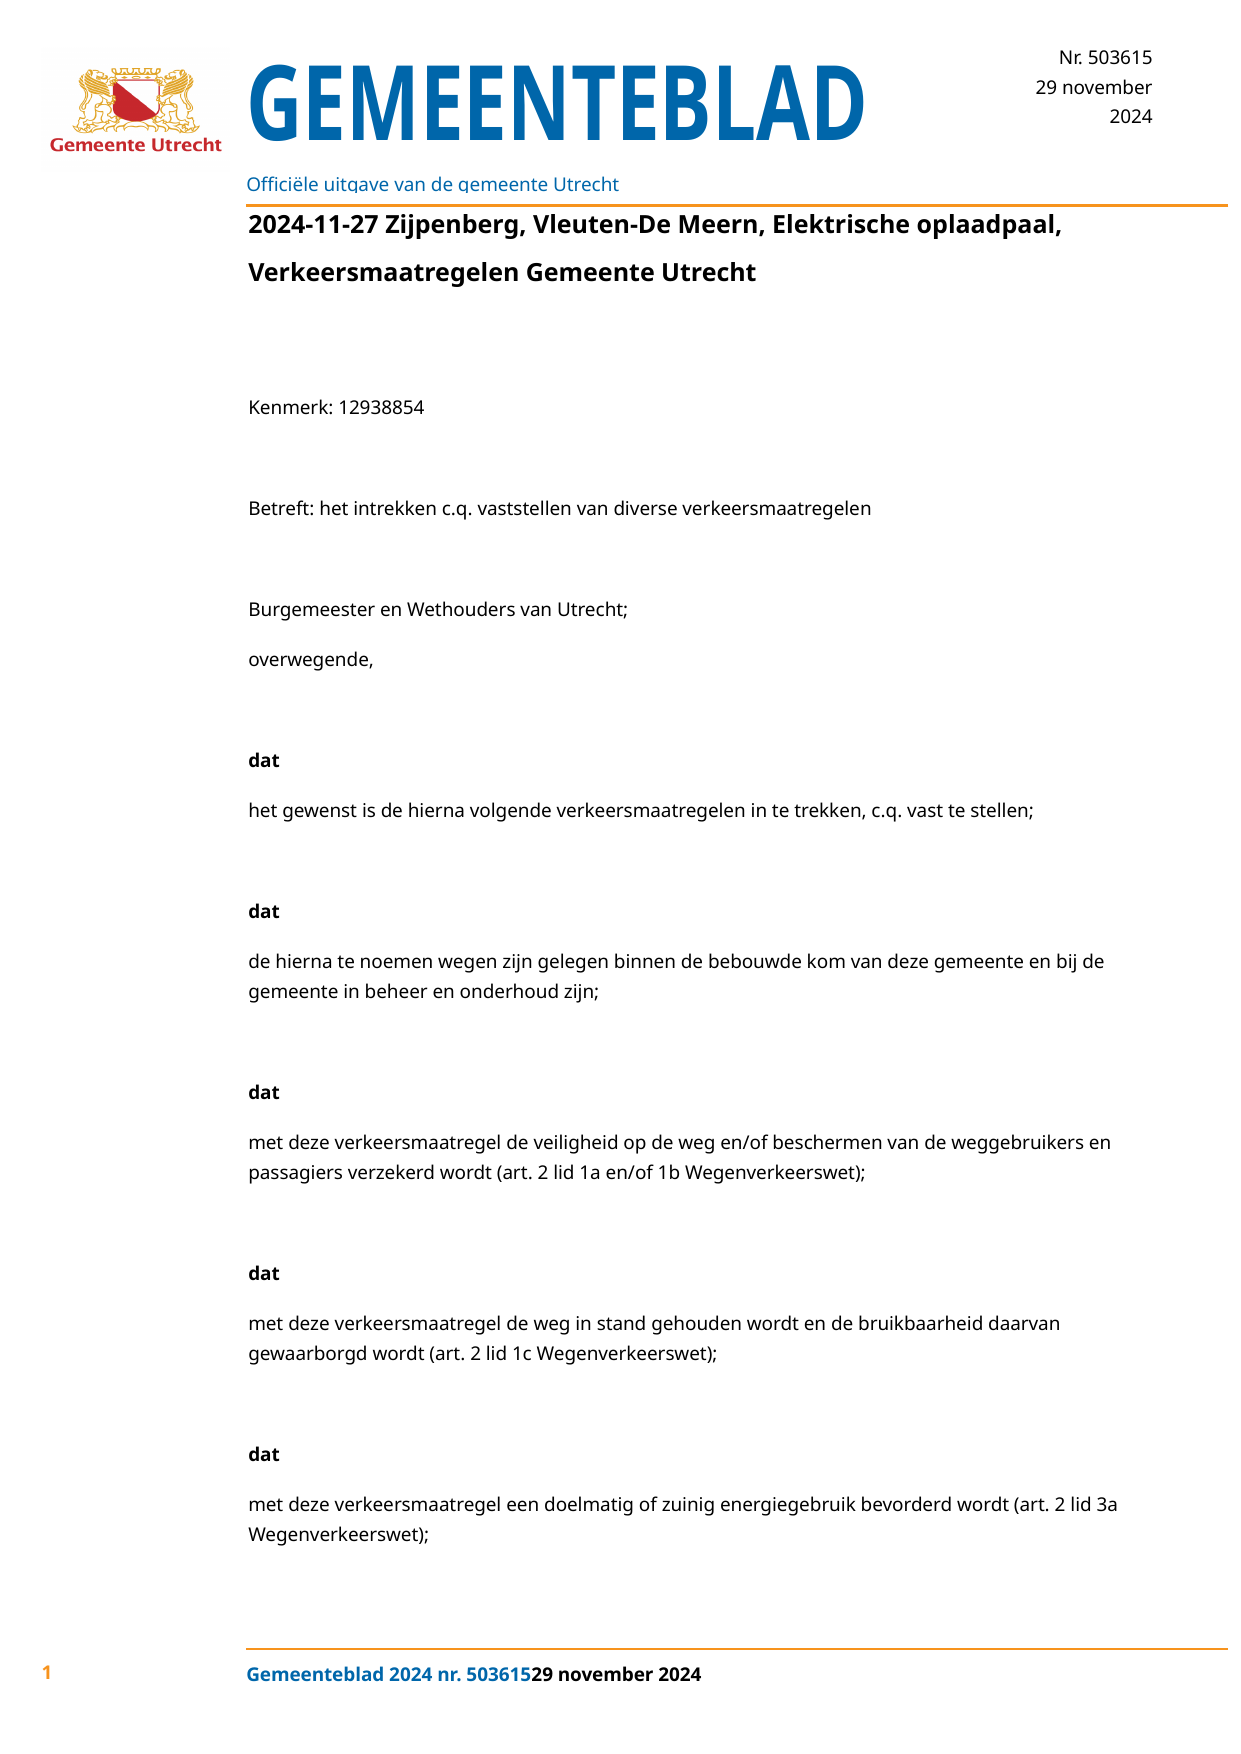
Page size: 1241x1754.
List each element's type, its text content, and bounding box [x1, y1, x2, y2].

text met deze verkeersmaatregel de veiligheid op de weg en/of beschermen van de weggebruikers en passagiers verzekerd wordt (art. 2 lid 1a en/of 1b Wegenverkeerswet); [248, 1129, 1152, 1185]
text dat [248, 898, 1152, 924]
text met deze verkeersmaatregel een doelmatig of zuinig energiegebruik bevorderd wordt (art. 2 lid 3a Wegenverkeerswet); [248, 1491, 1152, 1546]
text overwegende, [248, 646, 1152, 672]
picture [41, 47, 231, 172]
text Kenmerk: 12938854 [248, 394, 1152, 420]
text dat [248, 1079, 1152, 1105]
text 2024-11-27 Zijpenberg, Vleuten-De Meern, Elektrische oplaadpaal, Verkeersmaatregelen Gemeente Utrecht [248, 207, 1152, 288]
text Betreft: het intrekken c.q. vaststellen van diverse verkeersmaatregelen [248, 495, 1152, 521]
text de hierna te noemen wegen zijn gelegen binnen de bebouwde kom van deze gemeente en bij de gemeente in beheer en onderhoud zijn; [248, 949, 1152, 1004]
text het gewenst is de hierna volgende verkeersmaatregelen in te trekken, c.q. vast te stellen; [248, 797, 1152, 823]
text Burgemeester en Wethouders van Utrecht; [248, 596, 1152, 621]
text dat [248, 1260, 1152, 1286]
text dat [248, 1441, 1152, 1466]
text met deze verkeersmaatregel de weg in stand gehouden wordt en de bruikbaarheid daarvan gewaarborgd wordt (art. 2 lid 1c Wegenverkeerswet); [248, 1310, 1152, 1366]
text dat [248, 747, 1152, 773]
